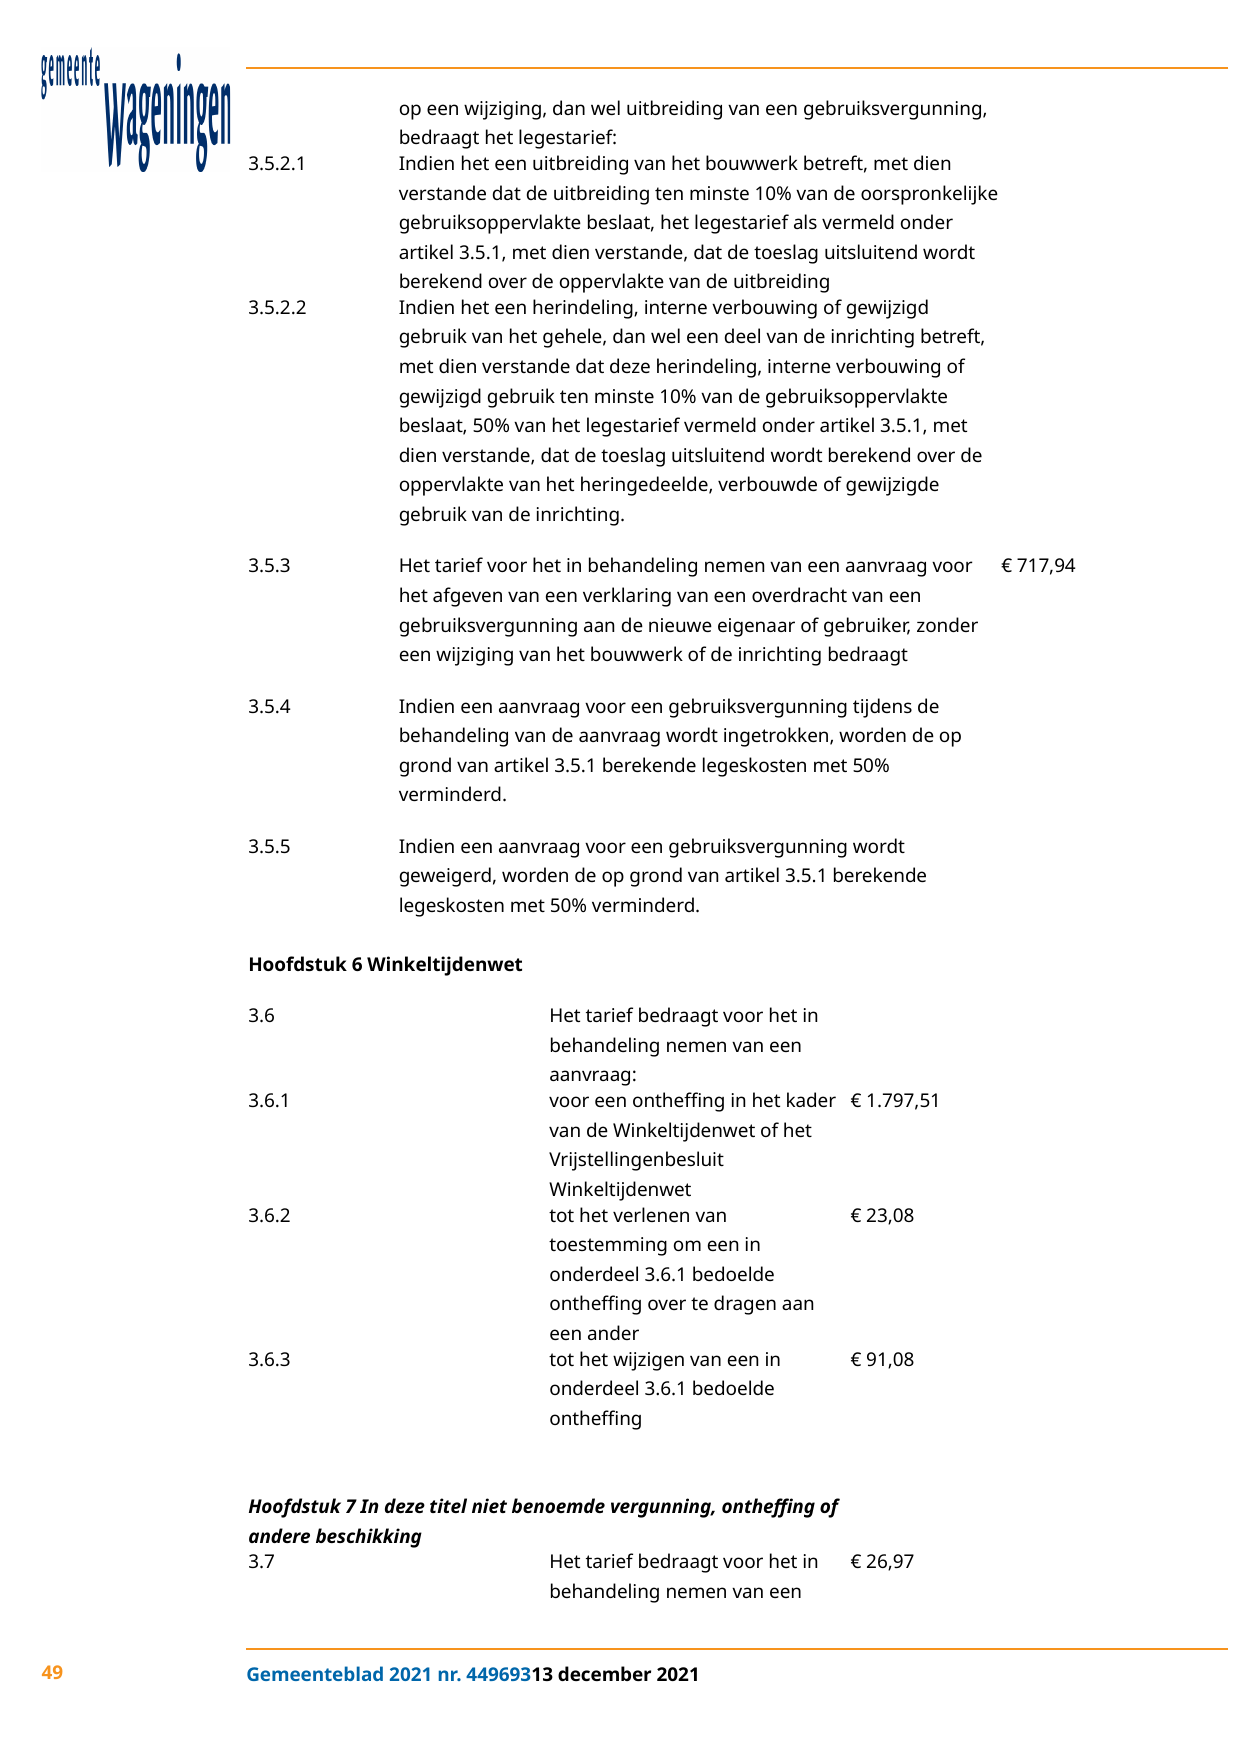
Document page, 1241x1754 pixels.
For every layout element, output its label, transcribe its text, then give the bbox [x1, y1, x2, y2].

table_cell tot het verlenen van toestemming om een in onderdeel 3.6.1 bedoelde ontheffing over te dragen aan een ander [549, 1202, 850, 1346]
table_cell € 23,08 [850, 1202, 1152, 1346]
table_cell [399, 527, 1001, 553]
table_cell voor een ontheffing in het kader van de Winkeltijdenwet of het Vrijstellingenbesluit Winkeltijdenwet [549, 1087, 850, 1202]
table_header [850, 951, 1152, 977]
table_header [850, 1493, 1152, 1548]
table_cell 3.6.3 [248, 1346, 549, 1431]
table_cell Indien een aanvraag voor een gebruiksvergunning wordt geweigerd, worden de op grond van artikel 3.5.1 berekende legeskosten met 50% verminderd. [399, 833, 1001, 918]
table_cell € 717,94 [1001, 553, 1152, 667]
table_cell Het tarief bedraagt voor het in behandeling nemen van een aanvraag: [549, 1003, 850, 1087]
table_cell [1001, 667, 1152, 693]
table_cell [549, 977, 850, 1002]
table_cell [399, 808, 1001, 833]
table_cell 3.6.2 [248, 1202, 549, 1346]
table_cell [248, 527, 398, 553]
table_cell [248, 977, 549, 1002]
table_cell [850, 1003, 1152, 1087]
table_cell [1001, 95, 1152, 150]
table_cell 3.7 [248, 1549, 549, 1604]
table_header Hoofdstuk 7 In deze titel niet benoemde vergunning, ontheffing of andere beschikking [248, 1493, 850, 1548]
table_cell € 26,97 [850, 1549, 1152, 1604]
table_cell [1001, 693, 1152, 807]
table_cell tot het wijzigen van een in onderdeel 3.6.1 bedoelde ontheffing [549, 1346, 850, 1431]
table_cell op een wijziging, dan wel uitbreiding van een gebruiksvergunning, bedraagt het legestarief: [399, 95, 1001, 150]
table_cell Indien een aanvraag voor een gebruiksvergunning tijdens de behandeling van de aanvraag wordt ingetrokken, worden de op grond van artikel 3.5.1 berekende legeskosten met 50% verminderd. [399, 693, 1001, 807]
table_cell [1001, 294, 1152, 527]
table_cell [248, 808, 398, 833]
table_cell Indien het een uitbreiding van het bouwwerk betreft, met dien verstande dat de uitbreiding ten minste 10% van de oorspronkelijke gebruiksoppervlakte beslaat, het legestarief als vermeld onder artikel 3.5.1, met dien verstande, dat de toeslag uitsluitend wordt berekend over de oppervlakte van de uitbreiding [399, 150, 1001, 294]
table_cell [1001, 808, 1152, 833]
table_cell € 91,08 [850, 1346, 1152, 1431]
table_cell 3.5.3 [248, 553, 398, 667]
table_cell 3.5.4 [248, 693, 398, 807]
table_cell [248, 667, 398, 693]
table_cell € 1.797,51 [850, 1087, 1152, 1202]
table_cell 3.6 [248, 1003, 549, 1087]
table_cell Indien het een herindeling, interne verbouwing of gewijzigd gebruik van het gehele, dan wel een deel van de inrichting betreft, met dien verstande dat deze herindeling, interne verbouwing of gewijzigd gebruik ten minste 10% van de gebruiksoppervlakte beslaat, 50% van het legestarief vermeld onder artikel 3.5.1, met dien verstande, dat de toeslag uitsluitend wordt berekend over de oppervlakte van het heringedeelde, verbouwde of gewijzigde gebruik van de inrichting. [399, 294, 1001, 527]
table_cell 3.5.5 [248, 833, 398, 918]
table_header Hoofdstuk 6 Winkeltijdenwet [248, 951, 850, 977]
table_cell [248, 95, 398, 150]
table_cell Het tarief bedraagt voor het in behandeling nemen van een [549, 1549, 850, 1604]
table_cell 3.5.2.2 [248, 294, 398, 527]
picture [41, 47, 231, 172]
table_cell [850, 977, 1152, 1002]
table_cell 3.6.1 [248, 1087, 549, 1202]
table_cell [1001, 833, 1152, 918]
table_cell [399, 667, 1001, 693]
table_cell [1001, 527, 1152, 553]
table_cell [1001, 150, 1152, 294]
table_cell 3.5.2.1 [248, 150, 398, 294]
table_cell Het tarief voor het in behandeling nemen van een aanvraag voor het afgeven van een verklaring van een overdracht van een gebruiksvergunning aan de nieuwe eigenaar of gebruiker, zonder een wijziging van het bouwwerk of de inrichting bedraagt [399, 553, 1001, 667]
